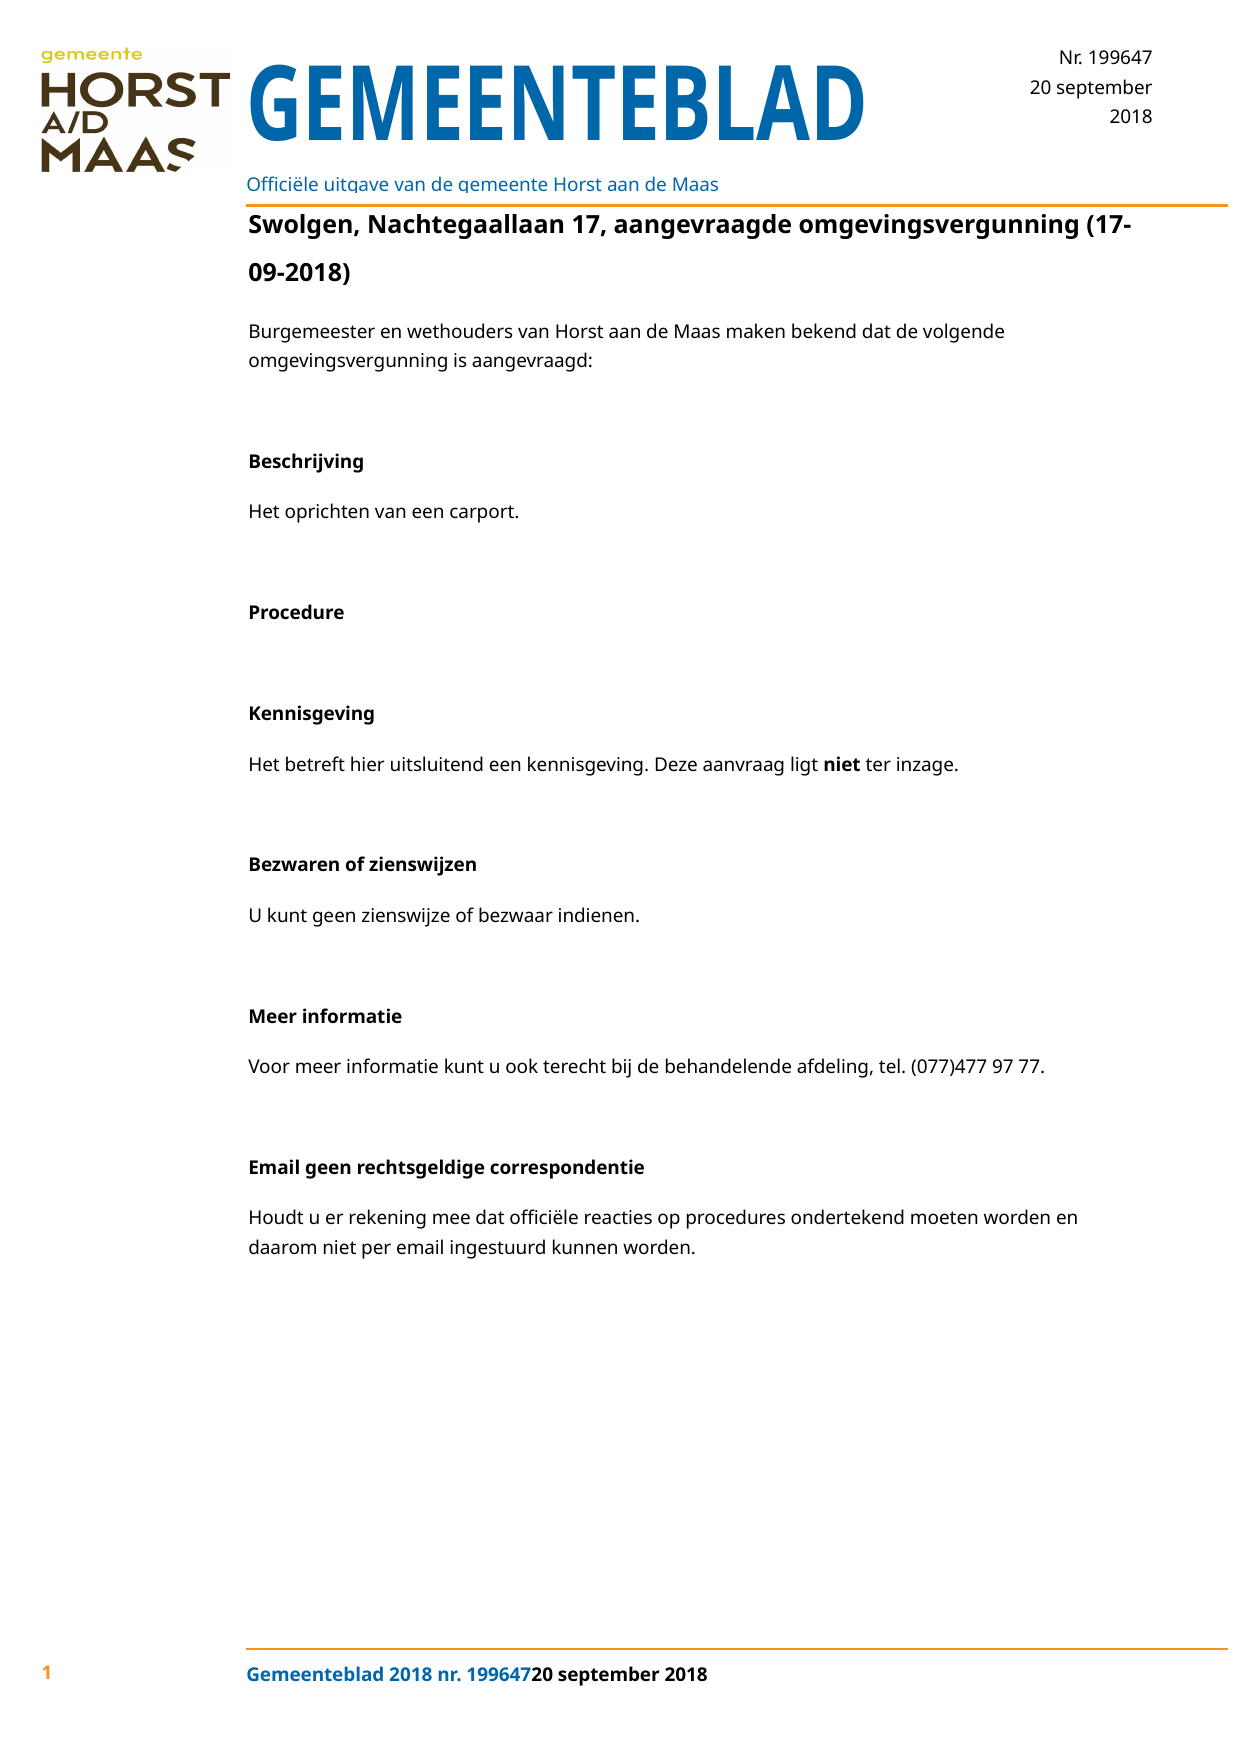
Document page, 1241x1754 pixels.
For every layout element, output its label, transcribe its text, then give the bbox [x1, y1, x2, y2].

text Email geen rechtsgeldige correspondentie [248, 1154, 1152, 1180]
text Houdt u er rekening mee dat officiële reacties op procedures ondertekend moeten worden en daarom niet per email ingestuurd kunnen worden. [248, 1204, 1152, 1260]
text Het oprichten van een carport. [248, 499, 1152, 524]
text Burgemeester en wethouders van Horst aan de Maas maken bekend dat de volgende omgevingsvergunning is aangevraagd: [248, 318, 1152, 373]
text Bezwaren of zienswijzen [248, 852, 1152, 877]
text Het betreft hier uitsluitend een kennisgeving. Deze aanvraag ligt niet ter inzage. [248, 751, 1152, 777]
text Meer informatie [248, 1003, 1152, 1029]
text Procedure [248, 599, 1152, 625]
text U kunt geen zienswijze of bezwaar indienen. [248, 902, 1152, 928]
text Swolgen, Nachtegaallaan 17, aangevraagde omgevingsvergunning (17-09-2018) [248, 207, 1152, 288]
text Voor meer informatie kunt u ook terecht bij de behandelende afdeling, tel. (077)477 97 77. [248, 1053, 1152, 1079]
picture [41, 47, 231, 172]
text Kennisgeving [248, 700, 1152, 726]
text Beschrijving [248, 448, 1152, 474]
